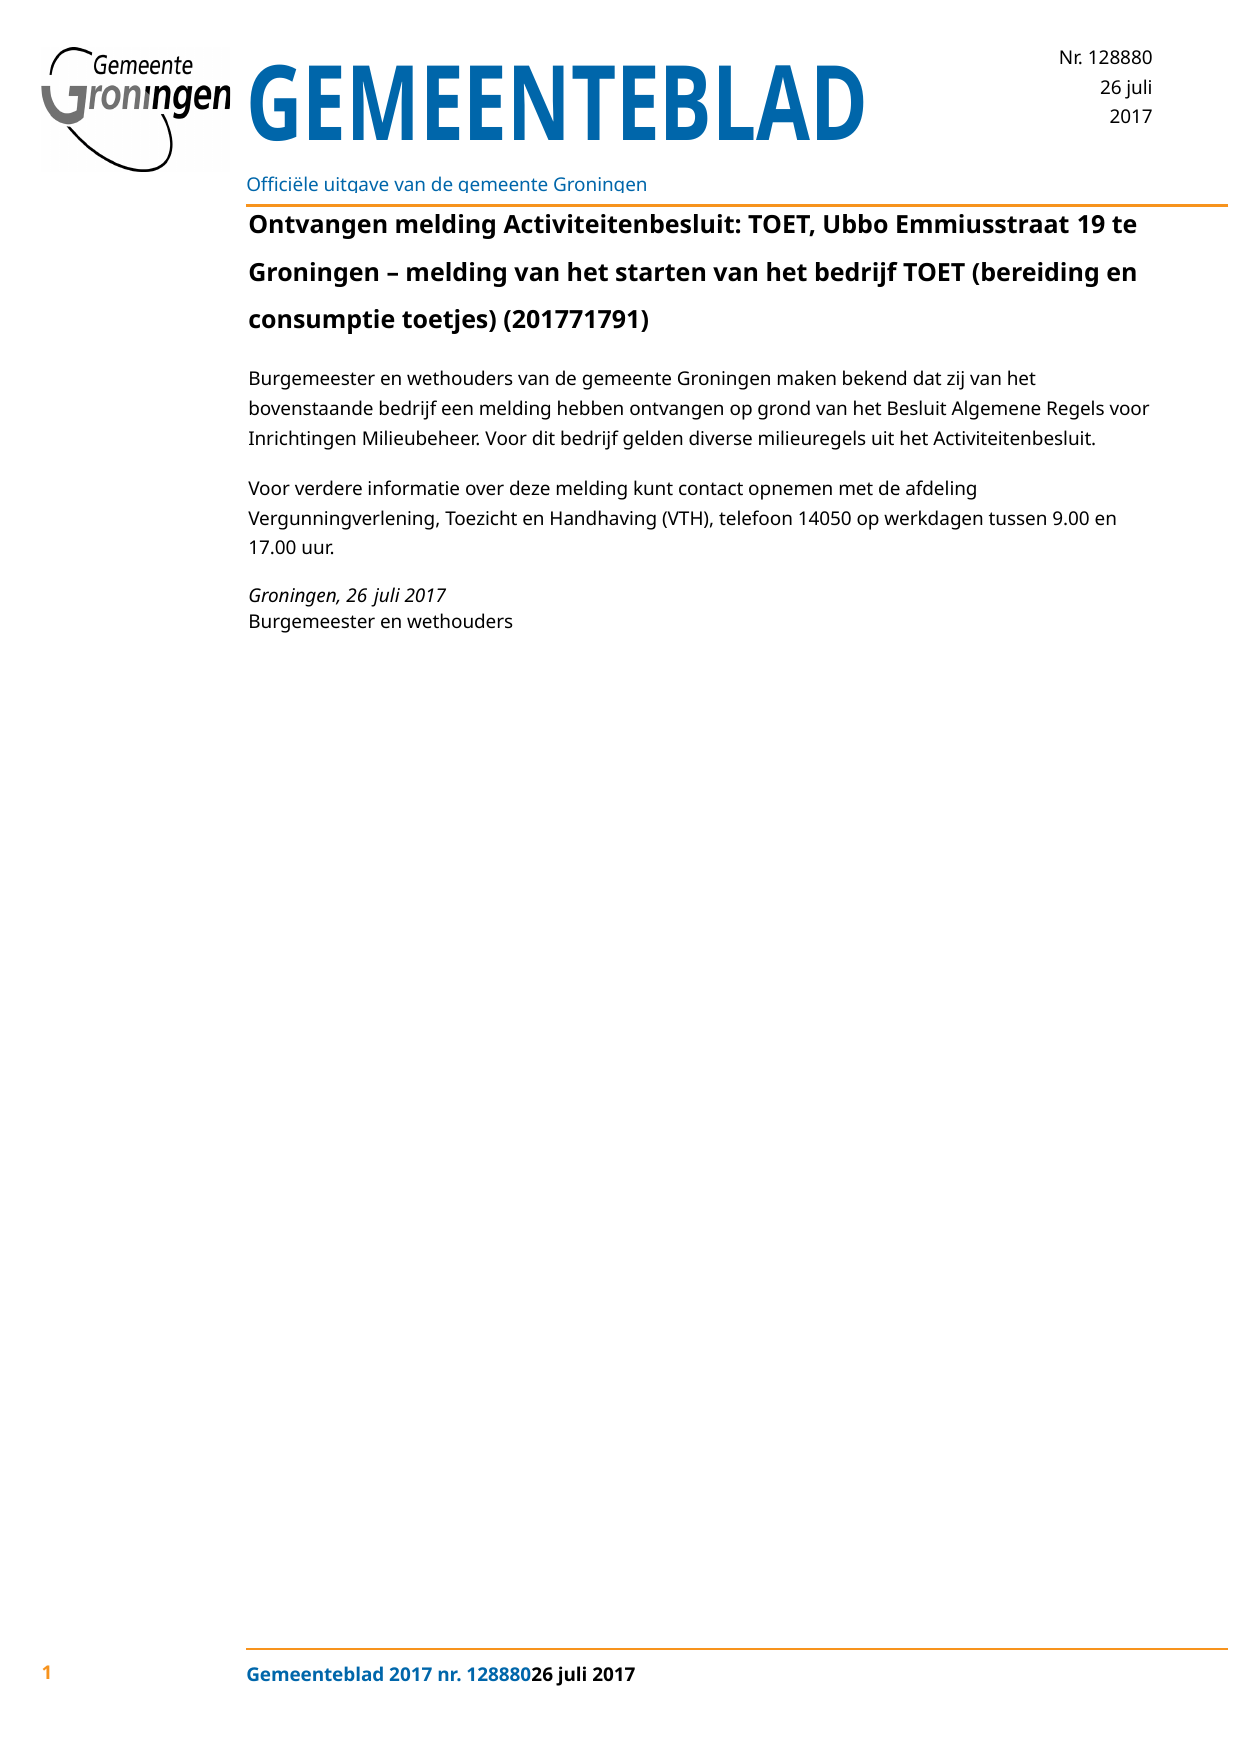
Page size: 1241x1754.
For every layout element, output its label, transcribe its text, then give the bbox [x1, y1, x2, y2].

text Groningen, 26 juli 2017 [248, 582, 1152, 608]
picture [41, 47, 231, 172]
text Ontvangen melding Activiteitenbesluit: TOET, Ubbo Emmiusstraat 19 te Groningen – melding van het starten van het bedrijf TOET (bereiding en consumptie toetjes) (201771791) [248, 207, 1152, 336]
text Burgemeester en wethouders [248, 608, 1152, 633]
text Burgemeester en wethouders van de gemeente Groningen maken bekend dat zij van het bovenstaande bedrijf een melding hebben ontvangen op grond van het Besluit Algemene Regels voor Inrichtingen Milieubeheer. Voor dit bedrijf gelden diverse milieuregels uit het Activiteitenbesluit. [248, 366, 1152, 450]
text Voor verdere informatie over deze melding kunt contact opnemen met de afdeling Vergunningverlening, Toezicht en Handhaving (VTH), telefoon 14050 op werkdagen tussen 9.00 en 17.00 uur. [248, 475, 1152, 560]
